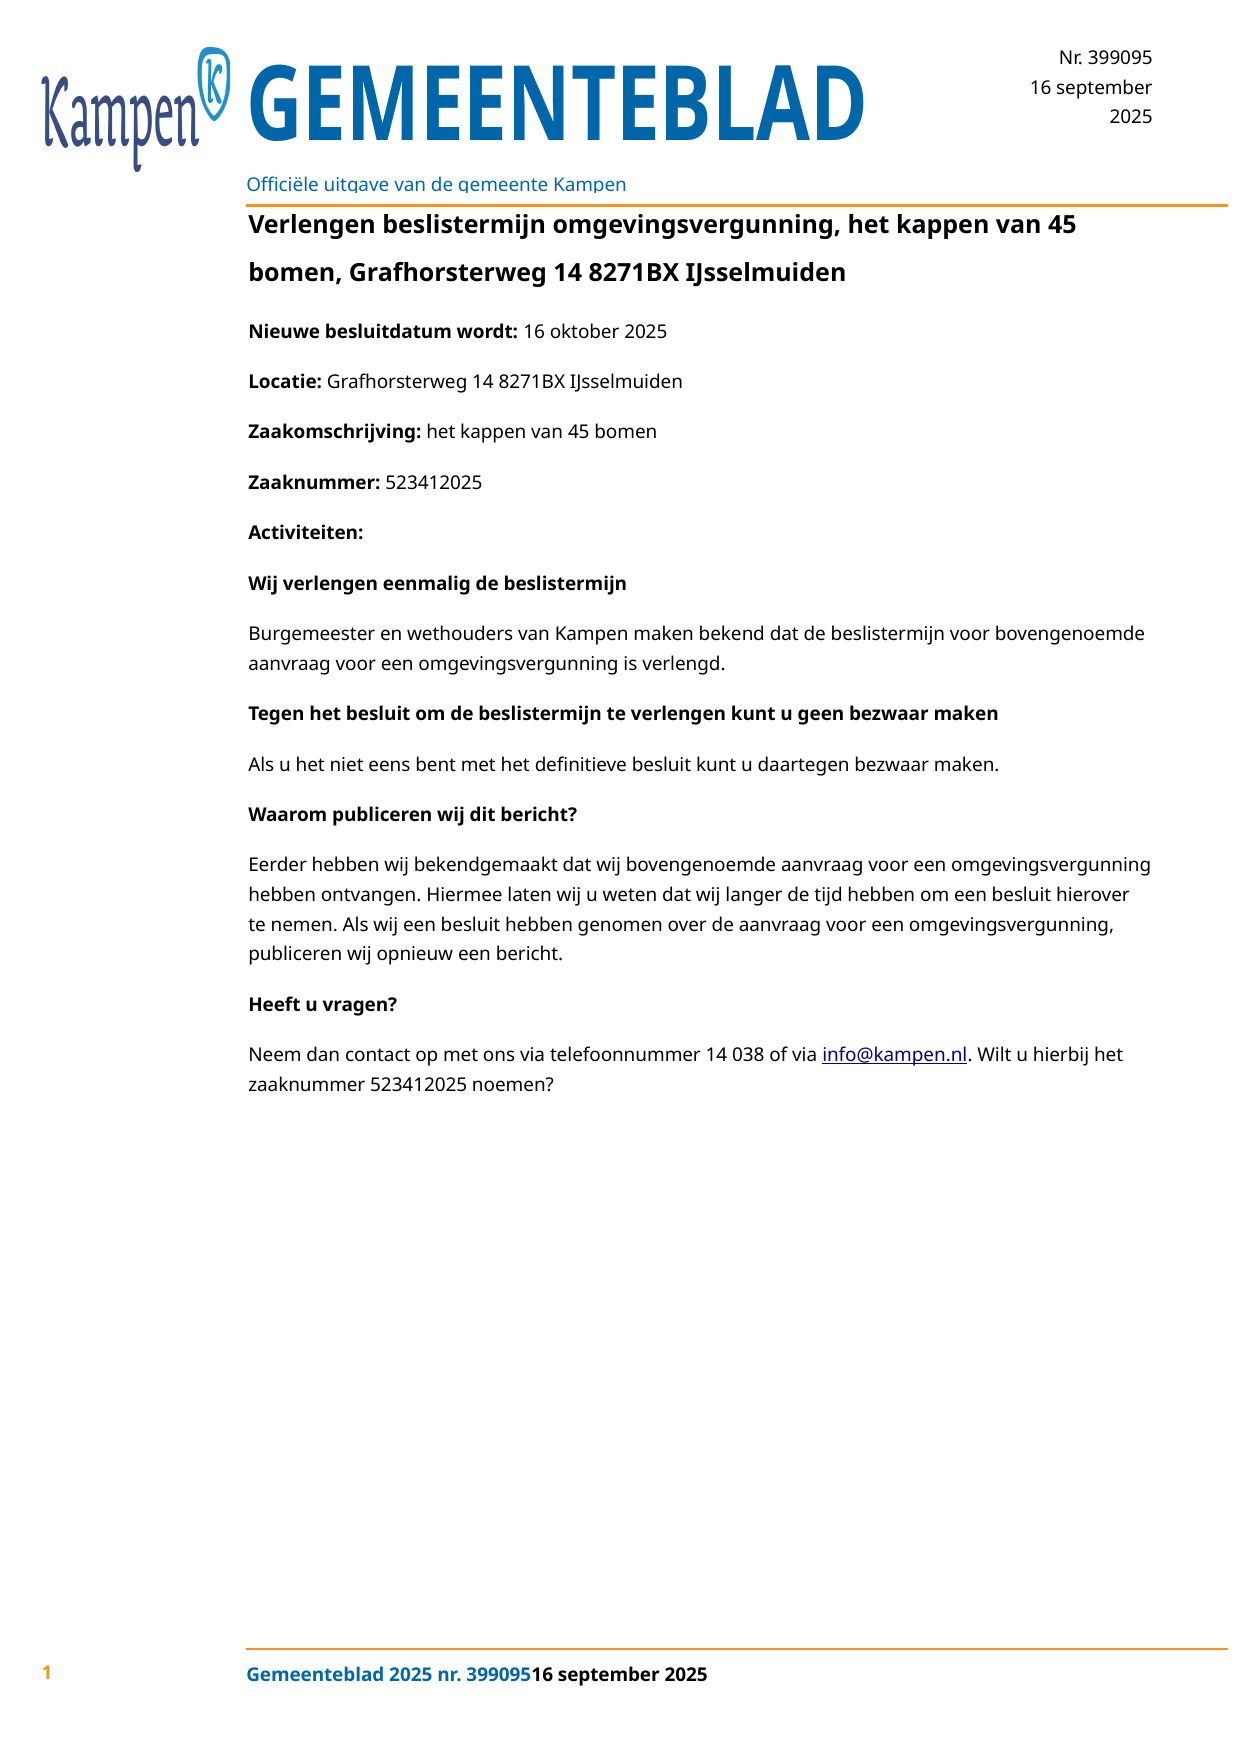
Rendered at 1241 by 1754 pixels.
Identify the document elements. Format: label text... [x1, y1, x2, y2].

text Eerder hebben wij bekendgemaakt dat wij bovengenoemde aanvraag voor een omgevingsvergunning hebben ontvangen. Hiermee laten wij u weten dat wij langer de tijd hebben om een besluit hierover te nemen. Als wij een besluit hebben genomen over de aanvraag voor een omgevingsvergunning, publiceren wij opnieuw een bericht. [248, 852, 1152, 966]
text Zaakomschrijving: het kappen van 45 bomen [248, 419, 1152, 444]
text Zaaknummer: 523412025 [248, 469, 1152, 495]
text Heeft u vragen? [248, 991, 1152, 1017]
text Nieuwe besluitdatum wordt: 16 oktober 2025 [248, 318, 1152, 344]
text Verlengen beslistermijn omgevingsvergunning, het kappen van 45 bomen, Grafhorsterweg 14 8271BX IJsselmuiden [248, 207, 1152, 288]
picture [41, 47, 231, 172]
text Locatie: Grafhorsterweg 14 8271BX IJsselmuiden [248, 368, 1152, 394]
text Burgemeester en wethouders van Kampen maken bekend dat de beslistermijn voor bovengenoemde aanvraag voor een omgevingsvergunning is verlengd. [248, 620, 1152, 676]
text Neem dan contact op met ons via telefoonnummer 14 038 of via info@kampen.nl. Wilt u hierbij het zaaknummer 523412025 noemen? [248, 1041, 1152, 1097]
text Als u het niet eens bent met het definitieve besluit kunt u daartegen bezwaar maken. [248, 751, 1152, 777]
text Tegen het besluit om de beslistermijn te verlengen kunt u geen bezwaar maken [248, 700, 1152, 726]
text Waarom publiceren wij dit bericht? [248, 801, 1152, 827]
text Activiteiten: [248, 519, 1152, 545]
text Wij verlengen eenmalig de beslistermijn [248, 570, 1152, 596]
